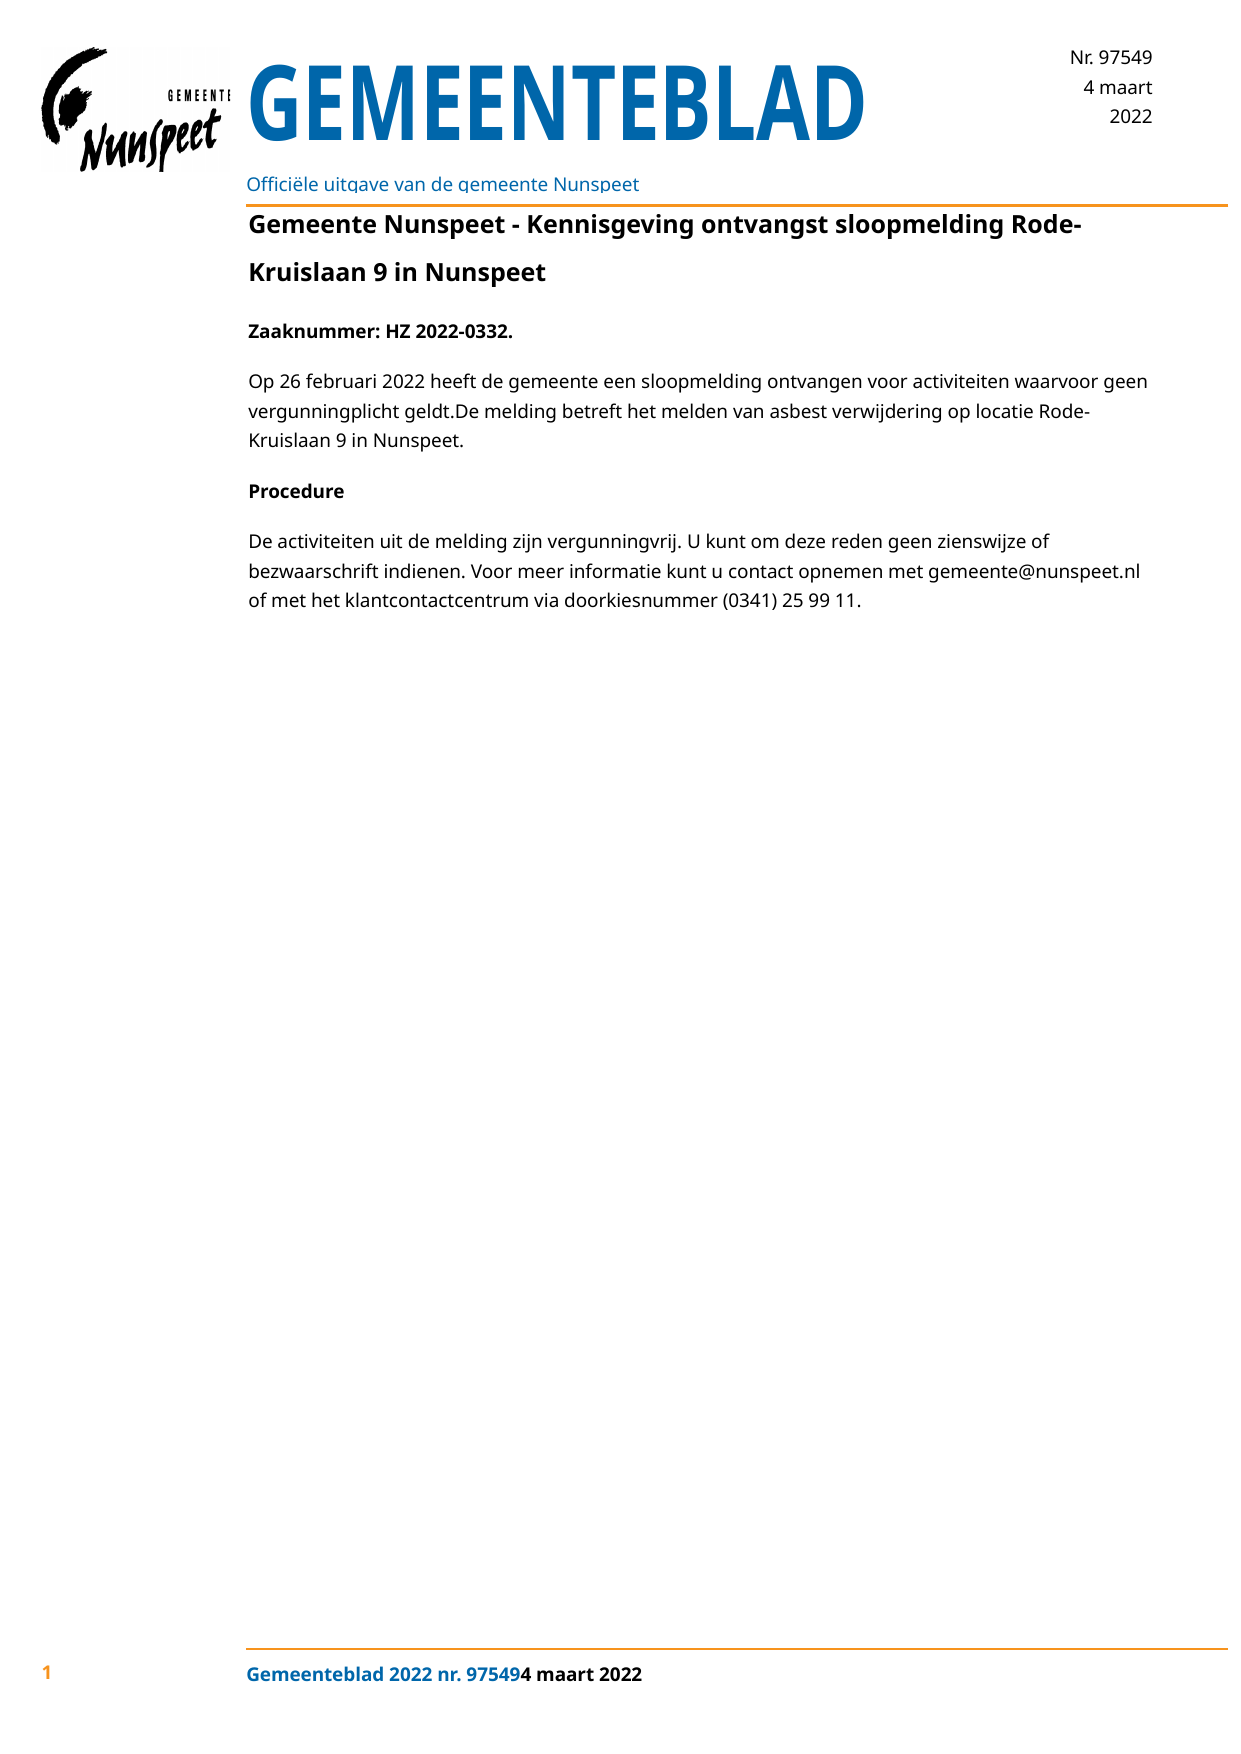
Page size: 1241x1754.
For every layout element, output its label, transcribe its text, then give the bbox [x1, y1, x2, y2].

text Zaaknummer: HZ 2022-0332. [248, 318, 1152, 344]
text Procedure [248, 478, 1152, 504]
picture [41, 47, 231, 172]
text Op 26 februari 2022 heeft de gemeente een sloopmelding ontvangen voor activiteiten waarvoor geen vergunningplicht geldt.De melding betreft het melden van asbest verwijdering op locatie Rode-Kruislaan 9 in Nunspeet. [248, 368, 1152, 453]
text Gemeente Nunspeet - Kennisgeving ontvangst sloopmelding Rode-Kruislaan 9 in Nunspeet [248, 207, 1152, 288]
text De activiteiten uit de melding zijn vergunningvrij. U kunt om deze reden geen zienswijze of bezwaarschrift indienen. Voor meer informatie kunt u contact opnemen met gemeente@nunspeet.nl of met het klantcontactcentrum via doorkiesnummer (0341) 25 99 11. [248, 528, 1152, 613]
